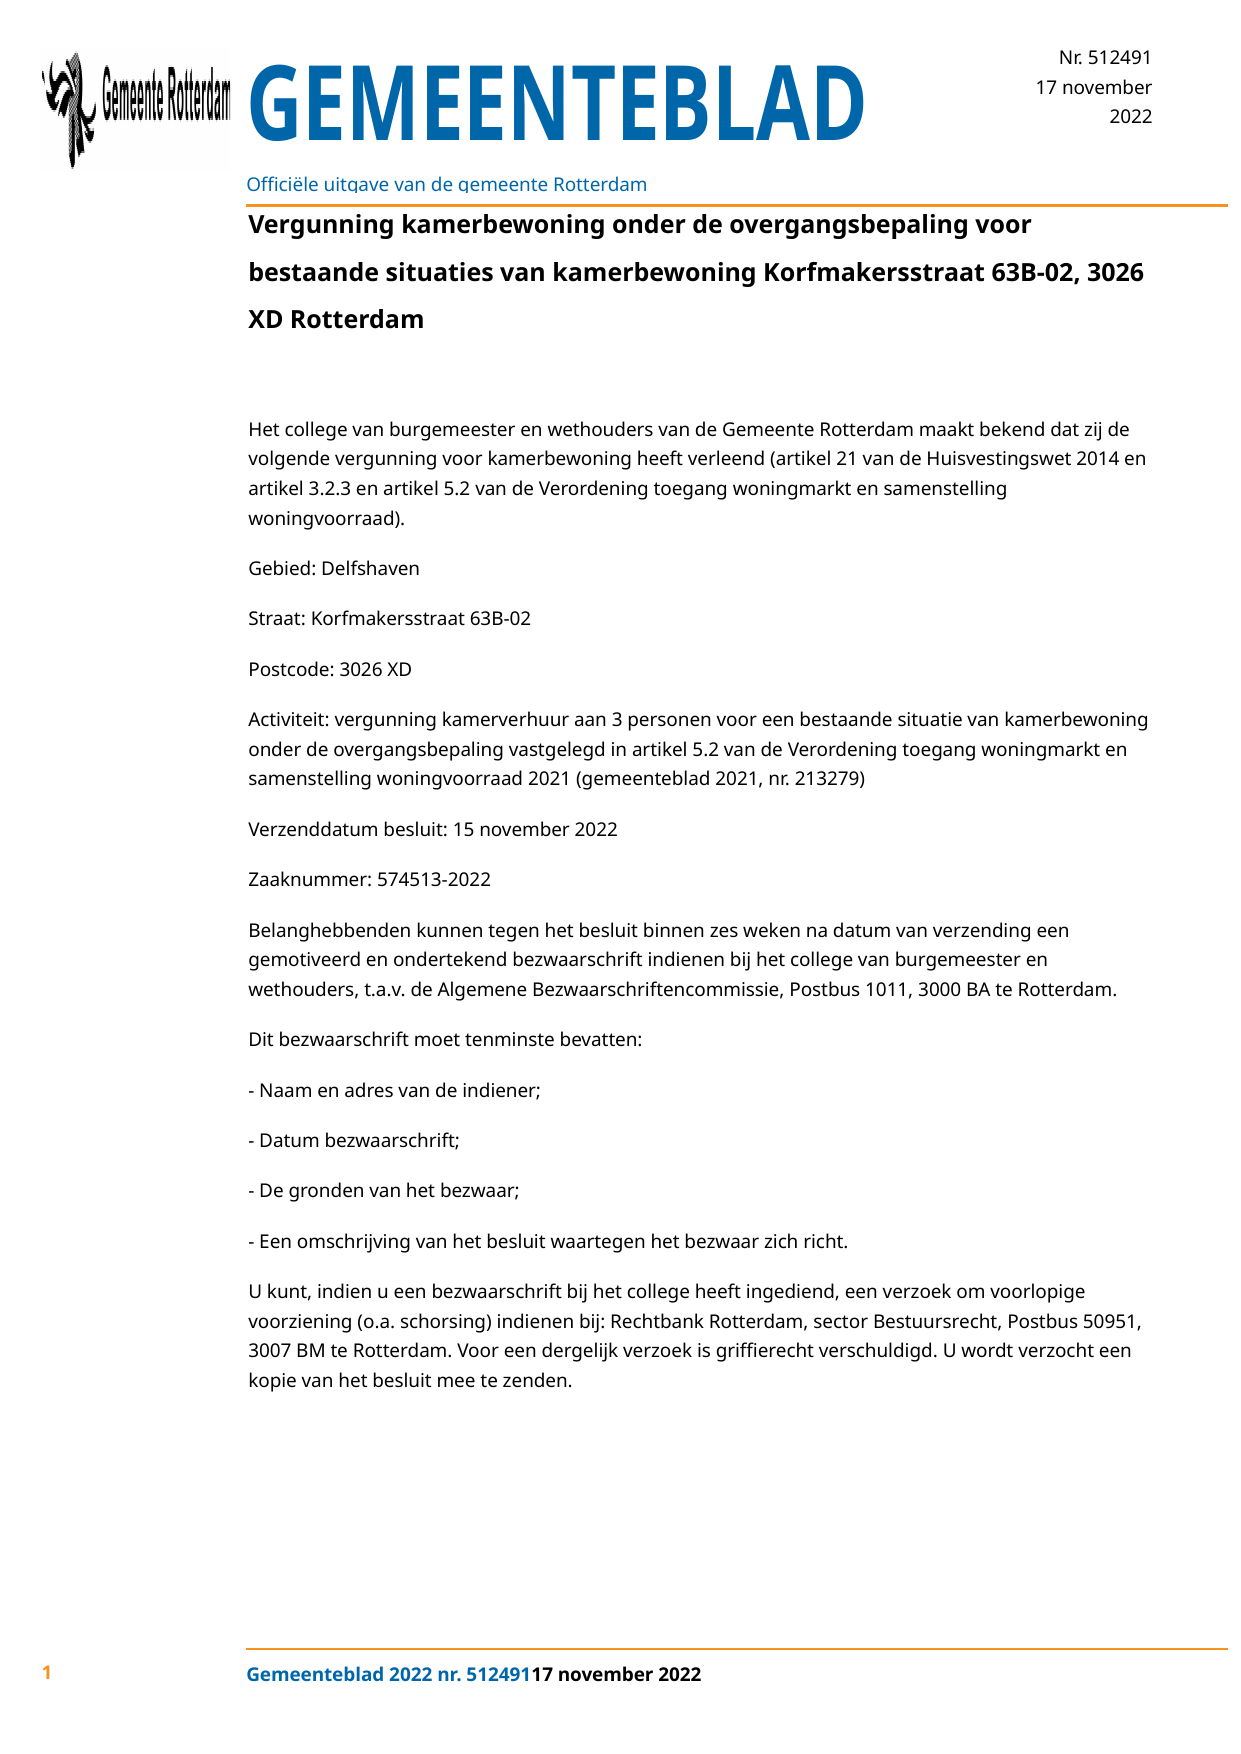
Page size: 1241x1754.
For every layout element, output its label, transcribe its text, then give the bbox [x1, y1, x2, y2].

text Postcode: 3026 XD [248, 656, 1152, 682]
text - De gronden van het bezwaar; [248, 1178, 1152, 1203]
text U kunt, indien u een bezwaarschrift bij het college heeft ingediend, een verzoek om voorlopige voorziening (o.a. schorsing) indienen bij: Rechtbank Rotterdam, sector Bestuursrecht, Postbus 50951, 3007 BM te Rotterdam. Voor een dergelijk verzoek is griffierecht verschuldigd. U wordt verzocht een kopie van het besluit mee te zenden. [248, 1278, 1152, 1393]
text - Naam en adres van de indiener; [248, 1077, 1152, 1102]
text Activiteit: vergunning kamerverhuur aan 3 personen voor een bestaande situatie van kamerbewoning onder de overgangsbepaling vastgelegd in artikel 5.2 van de Verordening toegang woningmarkt en samenstelling woningvoorraad 2021 (gemeenteblad 2021, nr. 213279) [248, 706, 1152, 791]
text Vergunning kamerbewoning onder de overgangsbepaling voor bestaande situaties van kamerbewoning Korfmakersstraat 63B-02, 3026 XD Rotterdam [248, 207, 1152, 336]
text Zaaknummer: 574513-2022 [248, 866, 1152, 892]
picture [41, 47, 231, 172]
text Dit bezwaarschrift moet tenminste bevatten: [248, 1026, 1152, 1052]
text Belanghebbenden kunnen tegen het besluit binnen zes weken na datum van verzending een gemotiveerd en ondertekend bezwaarschrift indienen bij het college van burgemeester en wethouders, t.a.v. de Algemene Bezwaarschriftencommissie, Postbus 1011, 3000 BA te Rotterdam. [248, 917, 1152, 1002]
text Het college van burgemeester en wethouders van de Gemeente Rotterdam maakt bekend dat zij de volgende vergunning voor kamerbewoning heeft verleend (artikel 21 van de Huisvestingswet 2014 en artikel 3.2.3 en artikel 5.2 van de Verordening toegang woningmarkt en samenstelling woningvoorraad). [248, 416, 1152, 530]
text - Datum bezwaarschrift; [248, 1127, 1152, 1153]
text Verzenddatum besluit: 15 november 2022 [248, 816, 1152, 842]
text - Een omschrijving van het besluit waartegen het bezwaar zich richt. [248, 1228, 1152, 1254]
text Straat: Korfmakersstraat 63B-02 [248, 606, 1152, 631]
text Gebied: Delfshaven [248, 555, 1152, 581]
